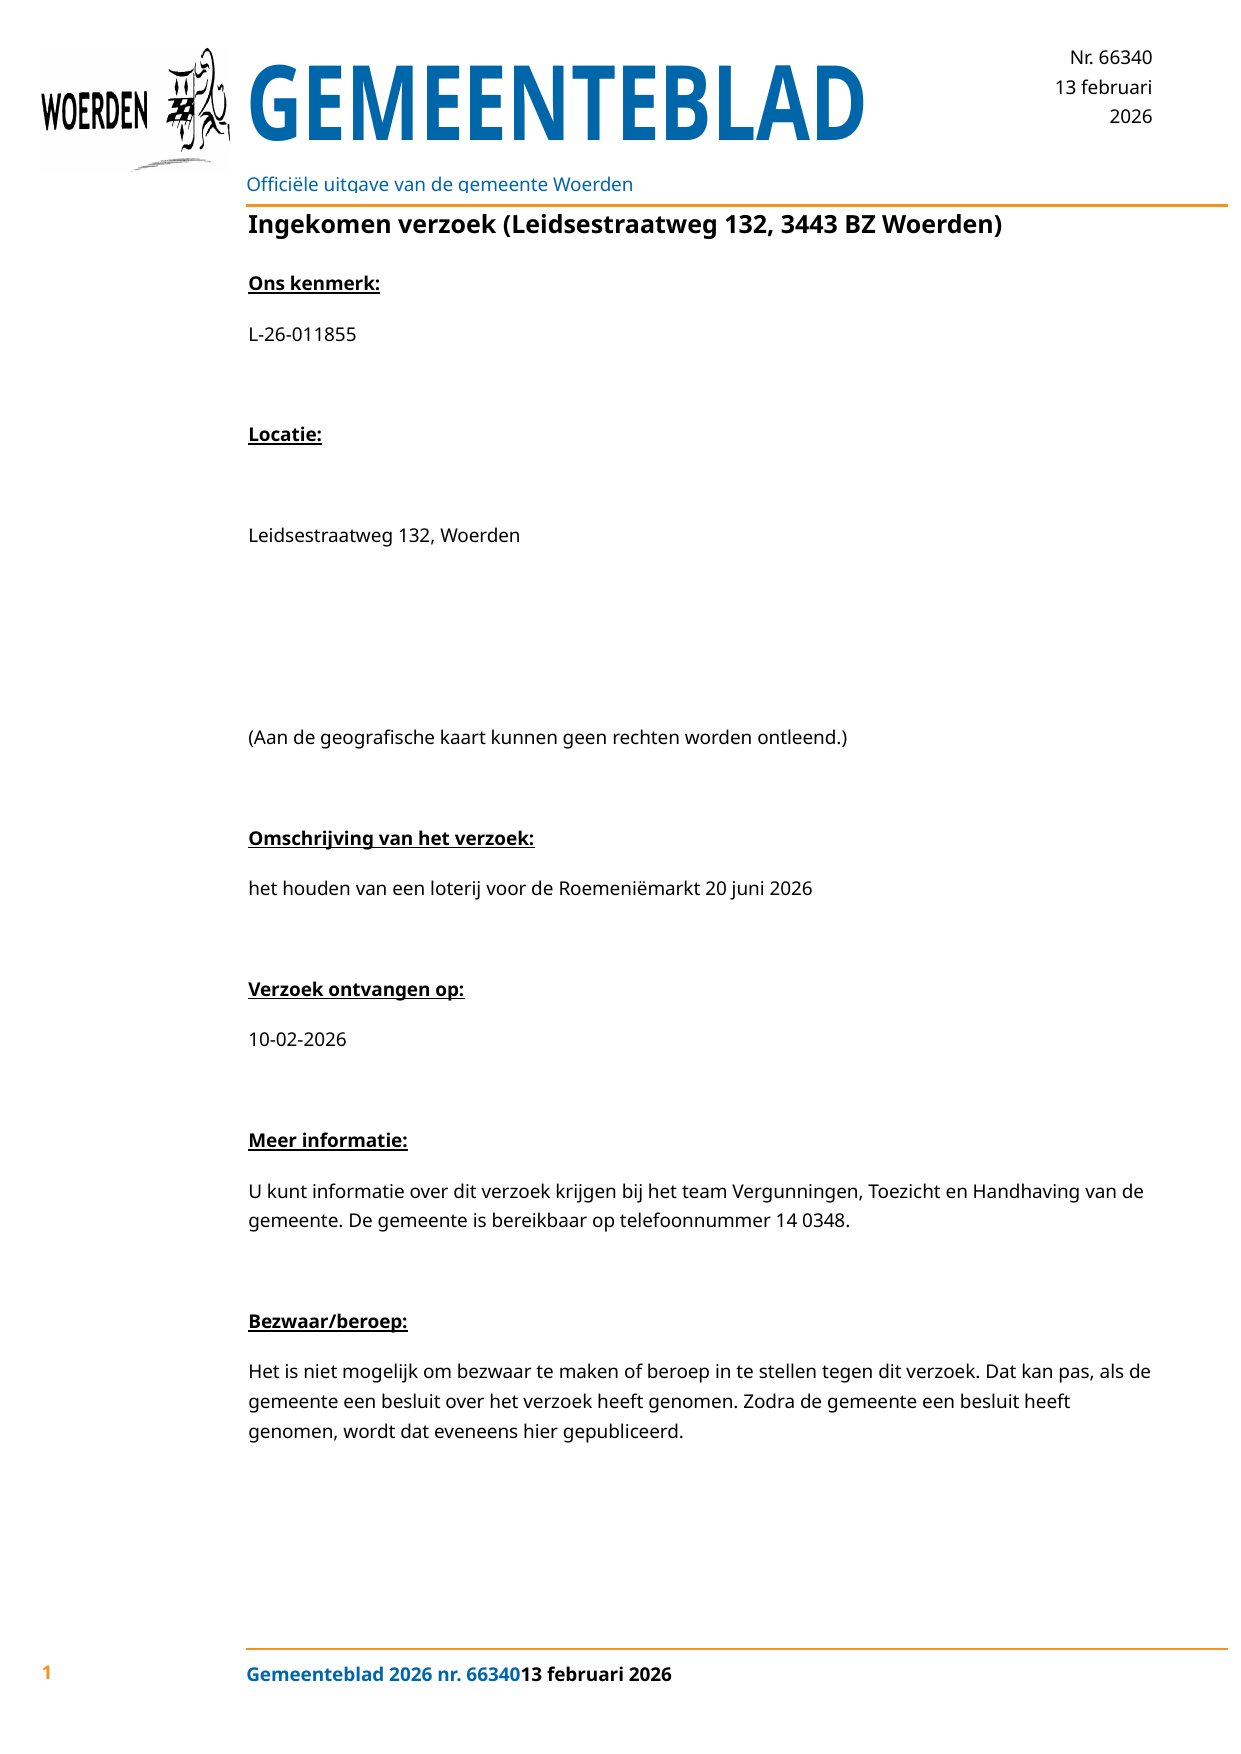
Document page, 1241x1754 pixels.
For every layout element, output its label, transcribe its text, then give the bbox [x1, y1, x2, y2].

text het houden van een loterij voor de Roemeniëmarkt 20 juni 2026 [248, 875, 1152, 901]
text L-26-011855 [248, 321, 1152, 346]
text Verzoek ontvangen op: [248, 976, 1152, 1002]
text Het is niet mogelijk om bezwaar te maken of beroep in te stellen tegen dit verzoek. Dat kan pas, als de gemeente een besluit over het verzoek heeft genomen. Zodra de gemeente een besluit heeft genomen, wordt dat eveneens hier gepubliceerd. [248, 1359, 1152, 1443]
text 10-02-2026 [248, 1027, 1152, 1052]
text U kunt informatie over dit verzoek krijgen bij het team Vergunningen, Toezicht en Handhaving van de gemeente. De gemeente is bereikbaar op telefoonnummer 14 0348. [248, 1178, 1152, 1233]
text Omschrijving van het verzoek: [248, 825, 1152, 851]
text (Aan de geografische kaart kunnen geen rechten worden ontleend.) [248, 724, 1152, 750]
text Locatie: [248, 422, 1152, 447]
text Meer informatie: [248, 1127, 1152, 1153]
picture [41, 47, 231, 172]
text Bezwaar/beroep: [248, 1308, 1152, 1334]
text Ingekomen verzoek (Leidsestraatweg 132, 3443 BZ Woerden) [248, 207, 1152, 241]
text Leidsestraatweg 132, Woerden [248, 522, 1152, 548]
text Ons kenmerk: [248, 270, 1152, 296]
